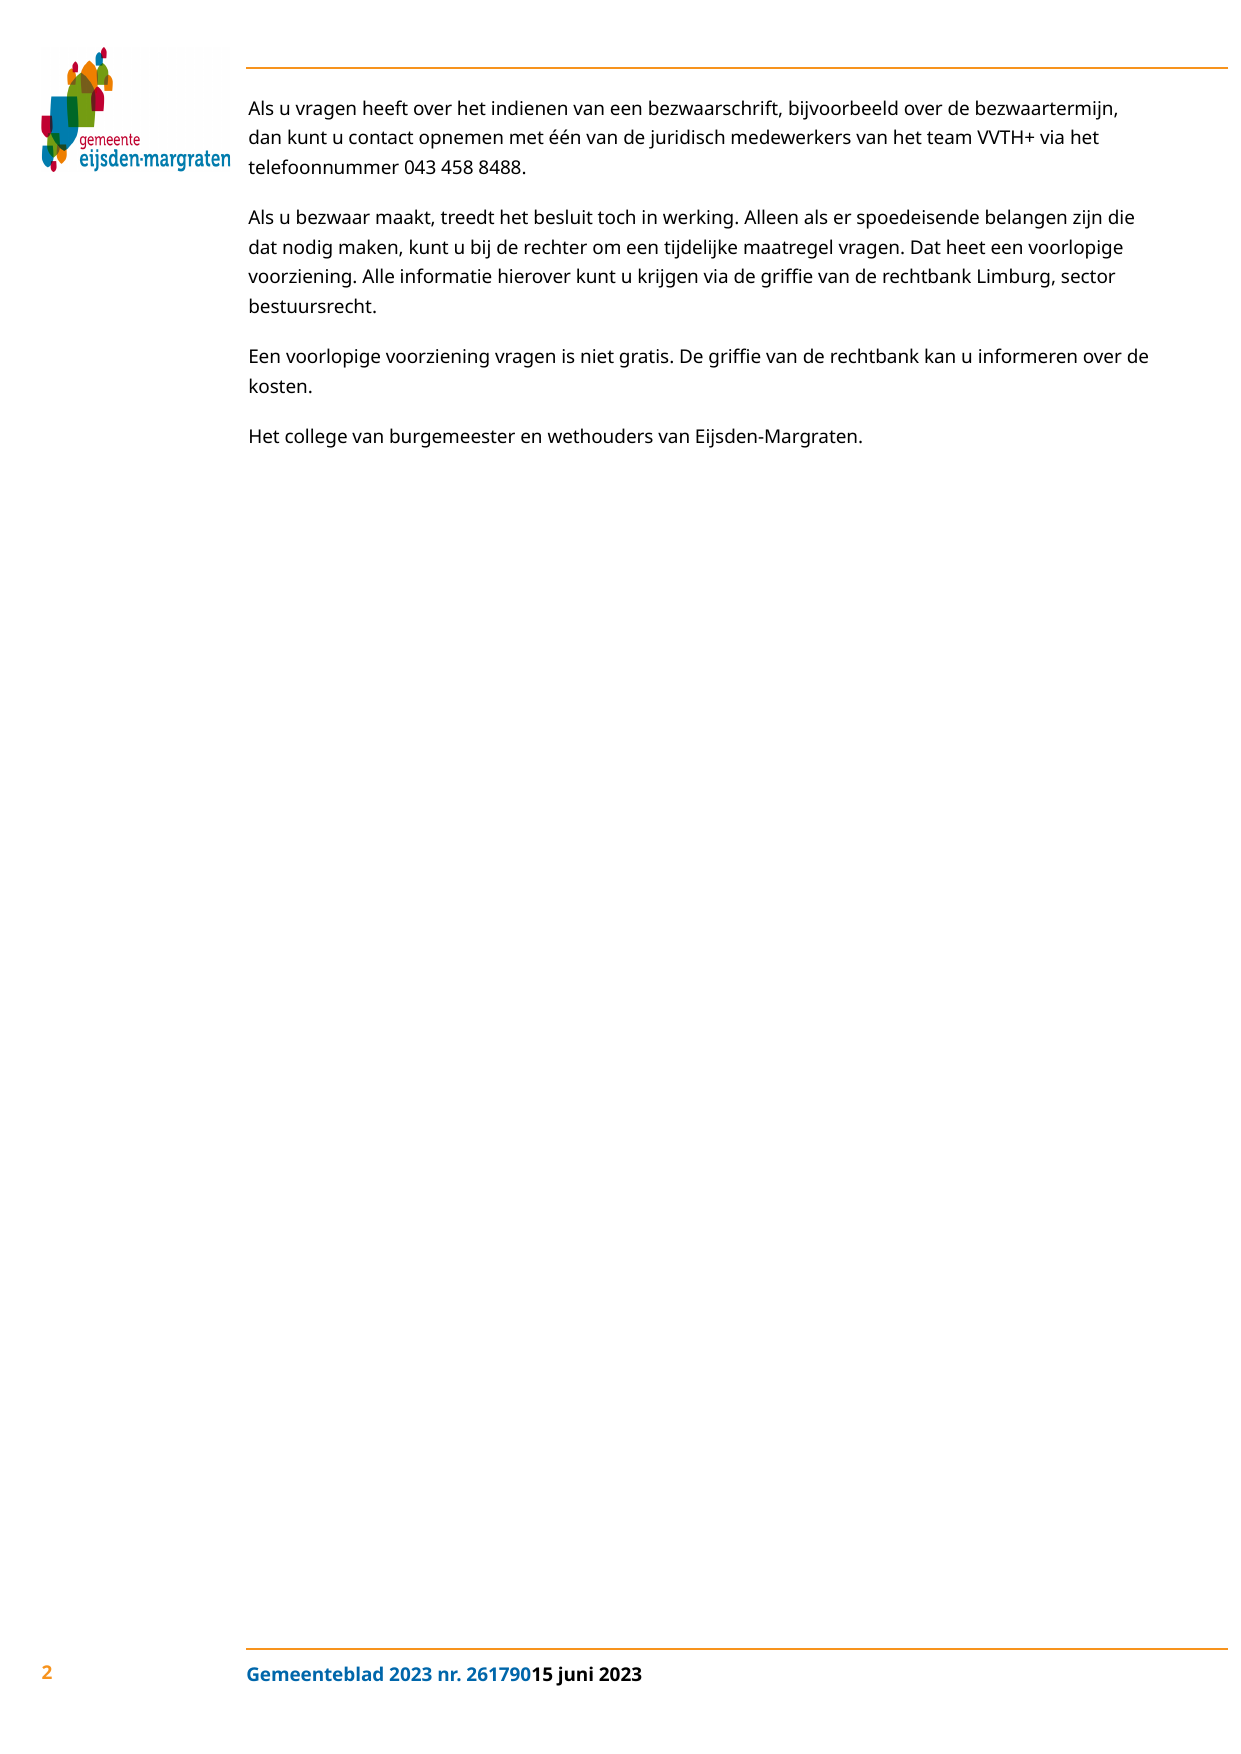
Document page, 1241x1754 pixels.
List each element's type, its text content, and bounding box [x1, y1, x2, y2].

picture [41, 47, 231, 172]
text Als u vragen heeft over het indienen van een bezwaarschrift, bijvoorbeeld over de bezwaartermijn, dan kunt u contact opnemen met één van de juridisch medewerkers van het team VVTH+ via het telefoonnummer 043 458 8488. [248, 95, 1152, 180]
text Het college van burgemeester en wethouders van Eijsden-Margraten. [248, 423, 1152, 449]
text Als u bezwaar maakt, treedt het besluit toch in werking. Alleen als er spoedeisende belangen zijn die dat nodig maken, kunt u bij de rechter om een tijdelijke maatregel vragen. Dat heet een voorlopige voorziening. Alle informatie hierover kunt u krijgen via de griffie van de rechtbank Limburg, sector bestuursrecht. [248, 204, 1152, 319]
text Een voorlopige voorziening vragen is niet gratis. De griffie van de rechtbank kan u informeren over de kosten. [248, 343, 1152, 399]
